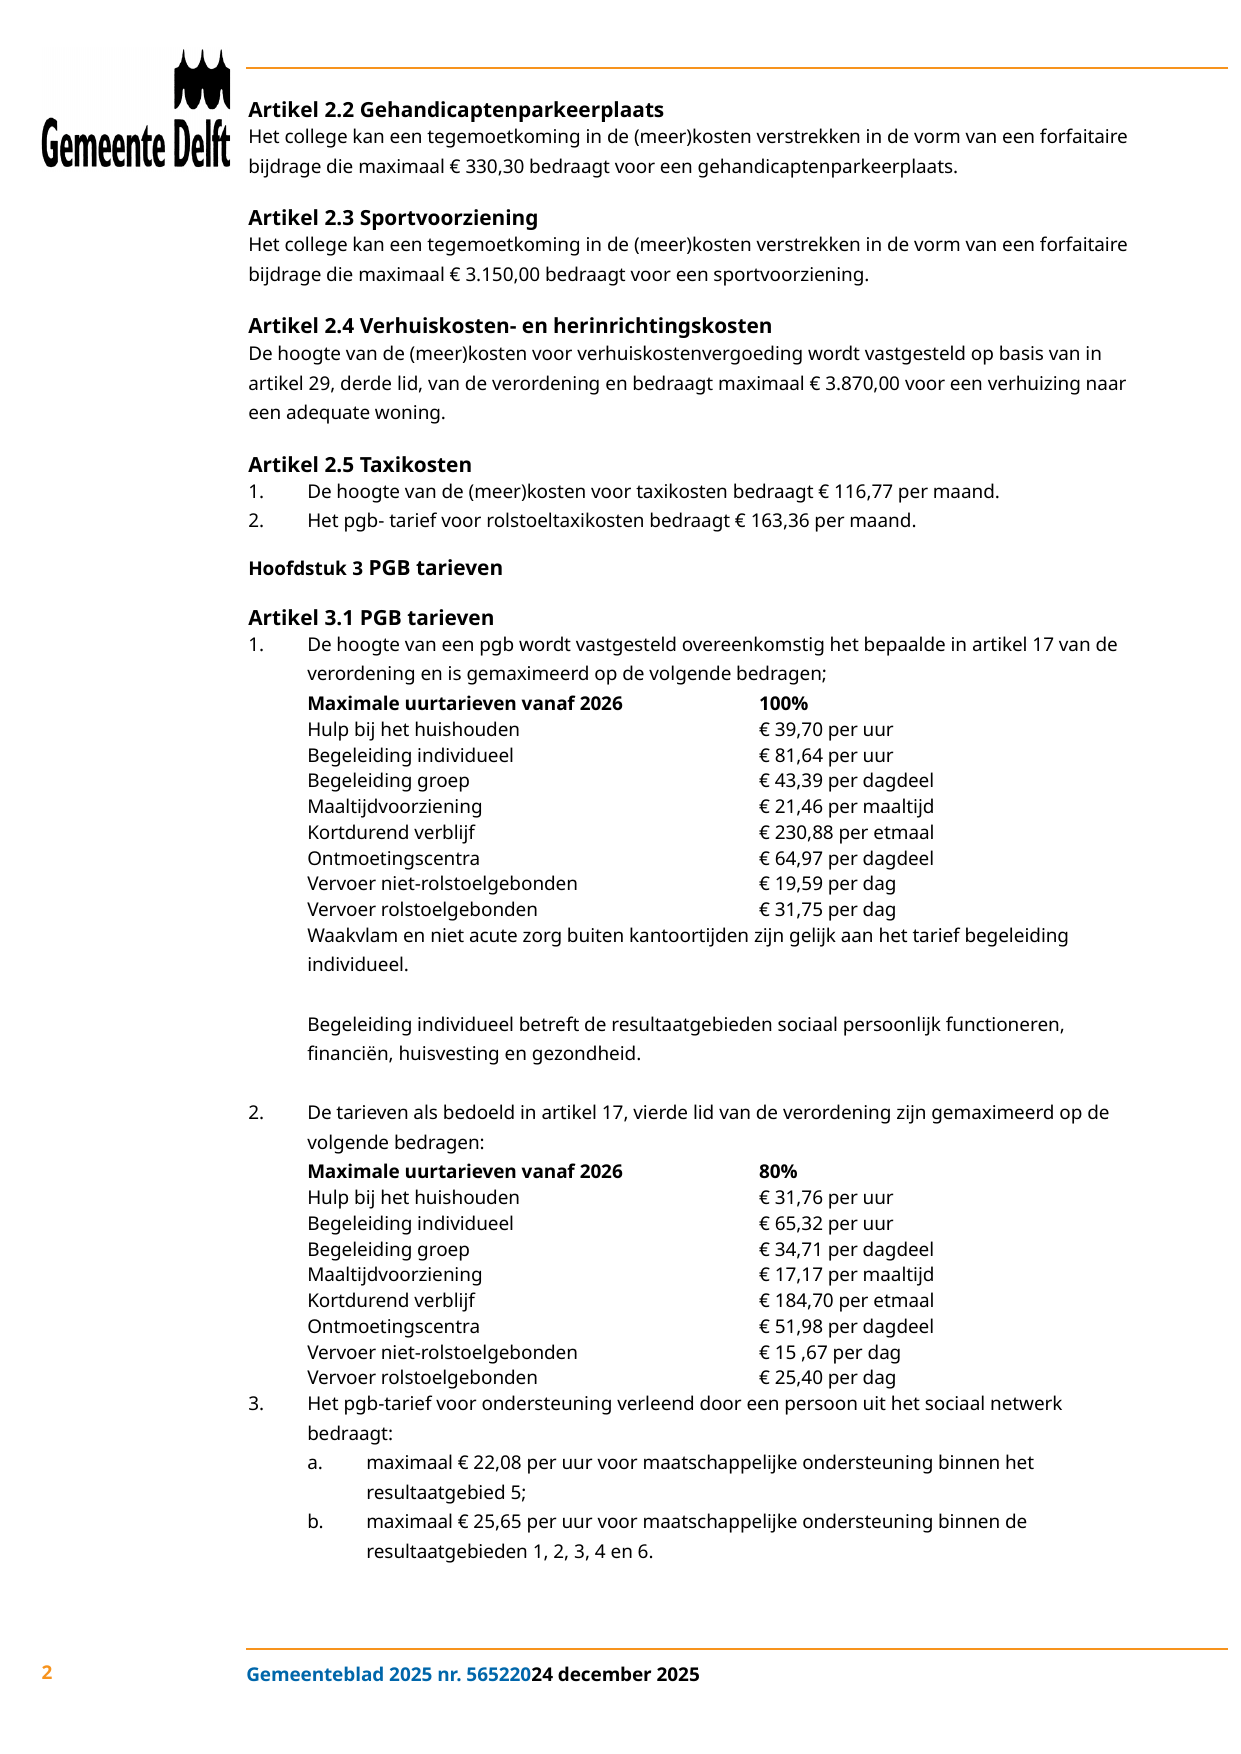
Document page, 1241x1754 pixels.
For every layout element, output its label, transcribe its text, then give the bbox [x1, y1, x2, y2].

table_cell Kortdurend verblijf [307, 1288, 759, 1313]
table_cell € 43,39 per dagdeel [759, 768, 1211, 793]
text Het college kan een tegemoetkoming in de (meer)kosten verstrekken in de vorm van een forfaitaire bijdrage die maximaal € 330,30 bedraagt voor een gehandicaptenparkeerplaats. [248, 123, 1152, 178]
table_cell Hulp bij het huishouden [307, 716, 759, 742]
picture [41, 47, 231, 172]
table_cell Maaltijdvoorziening [307, 1262, 759, 1287]
table_cell € 31,76 per uur [759, 1185, 1211, 1210]
list De hoogte van een pgb wordt vastgesteld overeenkomstig het bepaalde in artikel 17 van de verordening en is gemaximeerd op de volgende bedragen; [248, 631, 1152, 686]
table_cell Maaltijdvoorziening [307, 793, 759, 819]
text Artikel 2.4 Verhuiskosten- en herinrichtingskosten [248, 312, 1152, 340]
list Begeleiding individueel betreft de resultaatgebieden sociaal persoonlijk functioneren, financiën, huisvesting en gezondheid. [248, 1011, 1152, 1066]
table_cell € 19,59 per dag [759, 870, 1211, 896]
table_cell Kortdurend verblijf [307, 819, 759, 845]
list Waakvlam en niet acute zorg buiten kantoortijden zijn gelijk aan het tarief begeleiding individueel. [248, 922, 1152, 977]
list Het pgb- tarief voor rolstoeltaxikosten bedraagt € 163,36 per maand. [248, 508, 1152, 533]
text Artikel 2.3 Sportvoorziening [248, 203, 1152, 232]
table_cell € 51,98 per dagdeel [759, 1313, 1211, 1339]
table_cell € 64,97 per dagdeel [759, 845, 1211, 870]
table_cell € 25,40 per dag [759, 1365, 1211, 1390]
text Hoofdstuk 3 PGB tarieven [248, 553, 1152, 582]
table_cell € 31,75 per dag [759, 896, 1211, 922]
table_header 100% [759, 690, 1211, 716]
text Artikel 2.2 Gehandicaptenparkeerplaats [248, 95, 1152, 123]
text Artikel 2.5 Taxikosten [248, 450, 1152, 478]
table_cell € 34,71 per dagdeel [759, 1236, 1211, 1262]
list maximaal € 25,65 per uur voor maatschappelijke ondersteuning binnen de resultaatgebieden 1, 2, 3, 4 en 6. [307, 1509, 1152, 1564]
table_cell Vervoer rolstoelgebonden [307, 1365, 759, 1390]
table_cell Vervoer niet-rolstoelgebonden [307, 870, 759, 896]
table_cell Ontmoetingscentra [307, 845, 759, 870]
list De tarieven als bedoeld in artikel 17, vierde lid van de verordening zijn gemaximeerd op de volgende bedragen: [248, 1099, 1152, 1155]
table_cell € 15 ,67 per dag [759, 1339, 1211, 1364]
list maximaal € 22,08 per uur voor maatschappelijke ondersteuning binnen het resultaatgebied 5; [307, 1449, 1152, 1505]
table_cell € 17,17 per maaltijd [759, 1262, 1211, 1287]
table_cell Vervoer rolstoelgebonden [307, 896, 759, 922]
table_cell Begeleiding individueel [307, 1210, 759, 1236]
table_cell Hulp bij het huishouden [307, 1185, 759, 1210]
table_cell € 230,88 per etmaal [759, 819, 1211, 845]
table_header Maximale uurtarieven vanaf 2026 [307, 1159, 759, 1184]
table_cell € 21,46 per maaltijd [759, 793, 1211, 819]
text Het college kan een tegemoetkoming in de (meer)kosten verstrekken in de vorm van een forfaitaire bijdrage die maximaal € 3.150,00 bedraagt voor een sportvoorziening. [248, 232, 1152, 287]
table_cell Begeleiding individueel [307, 742, 759, 767]
text De hoogte van de (meer)kosten voor verhuiskostenvergoeding wordt vastgesteld op basis van in artikel 29, derde lid, van de verordening en bedraagt maximaal € 3.870,00 voor een verhuizing naar een adequate woning. [248, 340, 1152, 425]
table_header 80% [759, 1159, 1211, 1184]
table_cell € 184,70 per etmaal [759, 1288, 1211, 1313]
list De hoogte van de (meer)kosten voor taxikosten bedraagt € 116,77 per maand. [248, 478, 1152, 504]
table_cell Begeleiding groep [307, 1236, 759, 1262]
table_cell € 39,70 per uur [759, 716, 1211, 742]
table_cell € 65,32 per uur [759, 1210, 1211, 1236]
table_cell Vervoer niet-rolstoelgebonden [307, 1339, 759, 1364]
table_cell Ontmoetingscentra [307, 1313, 759, 1339]
table_cell € 81,64 per uur [759, 742, 1211, 767]
table_cell Begeleiding groep [307, 768, 759, 793]
text Artikel 3.1 PGB tarieven [248, 603, 1152, 631]
list Het pgb-tarief voor ondersteuning verleend door een persoon uit het sociaal netwerk bedraagt: [248, 1390, 1152, 1446]
table_header Maximale uurtarieven vanaf 2026 [307, 690, 759, 716]
